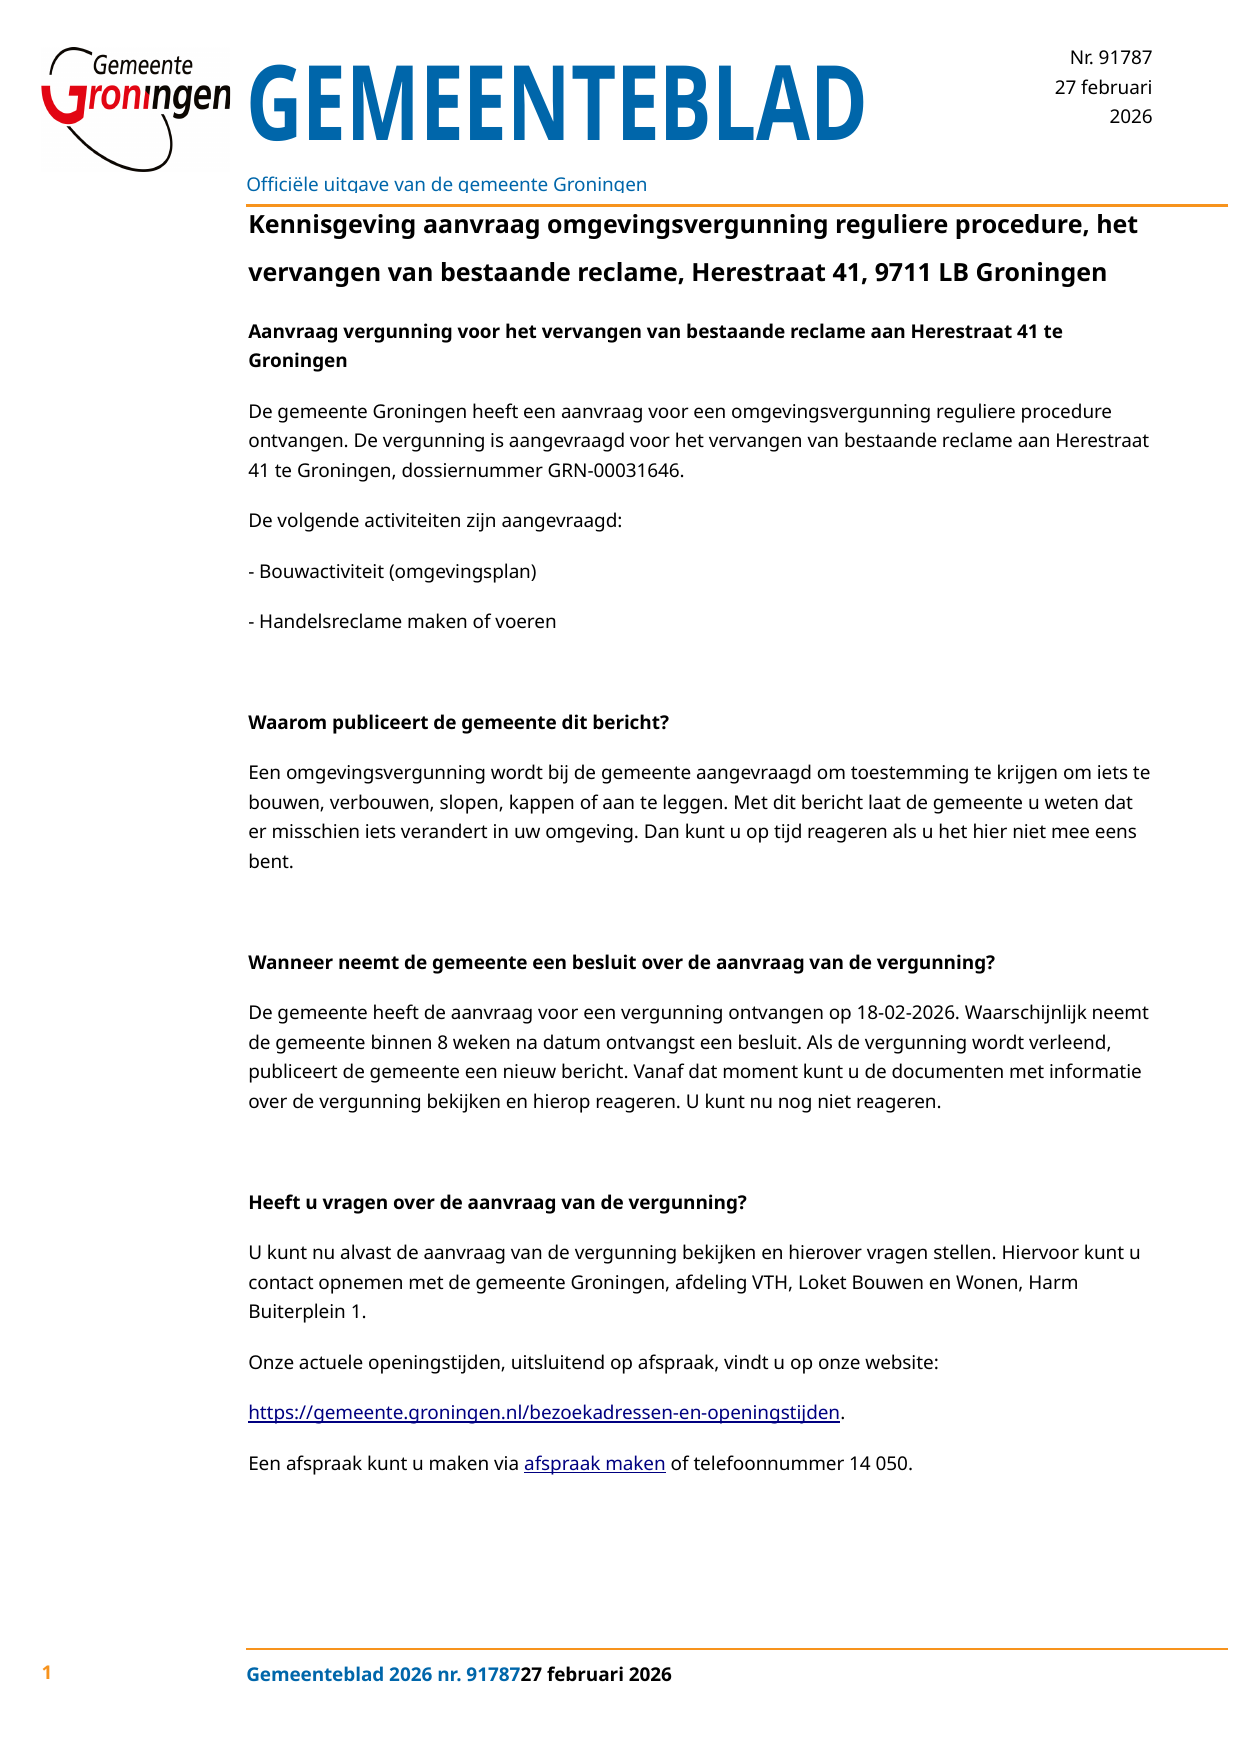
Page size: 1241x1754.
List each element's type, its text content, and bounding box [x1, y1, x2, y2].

text De gemeente Groningen heeft een aanvraag voor een omgevingsvergunning reguliere procedure ontvangen. De vergunning is aangevraagd voor het vervangen van bestaande reclame aan Herestraat 41 te Groningen, dossiernummer GRN-00031646. [248, 398, 1152, 483]
text Heeft u vragen over de aanvraag van de vergunning? [248, 1189, 1152, 1215]
text Een omgevingsvergunning wordt bij de gemeente aangevraagd om toestemming te krijgen om iets te bouwen, verbouwen, slopen, kappen of aan te leggen. Met dit bericht laat de gemeente u weten dat er misschien iets verandert in uw omgeving. Dan kunt u op tijd reageren als u het hier niet mee eens bent. [248, 759, 1152, 874]
text Onze actuele openingstijden, uitsluitend op afspraak, vindt u op onze website: [248, 1349, 1152, 1375]
picture [41, 47, 231, 172]
text https://gemeente.groningen.nl/bezoekadressen-en-openingstijden. [248, 1399, 1152, 1425]
text De volgende activiteiten zijn aangevraagd: [248, 507, 1152, 533]
text Wanneer neemt de gemeente een besluit over de aanvraag van de vergunning? [248, 949, 1152, 975]
text Waarom publiceert de gemeente dit bericht? [248, 709, 1152, 735]
text Kennisgeving aanvraag omgevingsvergunning reguliere procedure, het vervangen van bestaande reclame, Herestraat 41, 9711 LB Groningen [248, 207, 1152, 288]
text U kunt nu alvast de aanvraag van de vergunning bekijken en hierover vragen stellen. Hiervoor kunt u contact opnemen met de gemeente Groningen, afdeling VTH, Loket Bouwen en Wonen, Harm Buiterplein 1. [248, 1239, 1152, 1324]
text Aanvraag vergunning voor het vervangen van bestaande reclame aan Herestraat 41 te Groningen [248, 318, 1152, 373]
text - Bouwactiviteit (omgevingsplan) [248, 558, 1152, 584]
text De gemeente heeft de aanvraag voor een vergunning ontvangen op 18-02-2026. Waarschijnlijk neemt de gemeente binnen 8 weken na datum ontvangst een besluit. Als de vergunning wordt verleend, publiceert de gemeente een nieuw bericht. Vanaf dat moment kunt u de documenten met informatie over de vergunning bekijken en hierop reageren. U kunt nu nog niet reageren. [248, 999, 1152, 1114]
text Een afspraak kunt u maken via afspraak maken of telefoonnummer 14 050. [248, 1450, 1152, 1476]
text - Handelsreclame maken of voeren [248, 608, 1152, 634]
